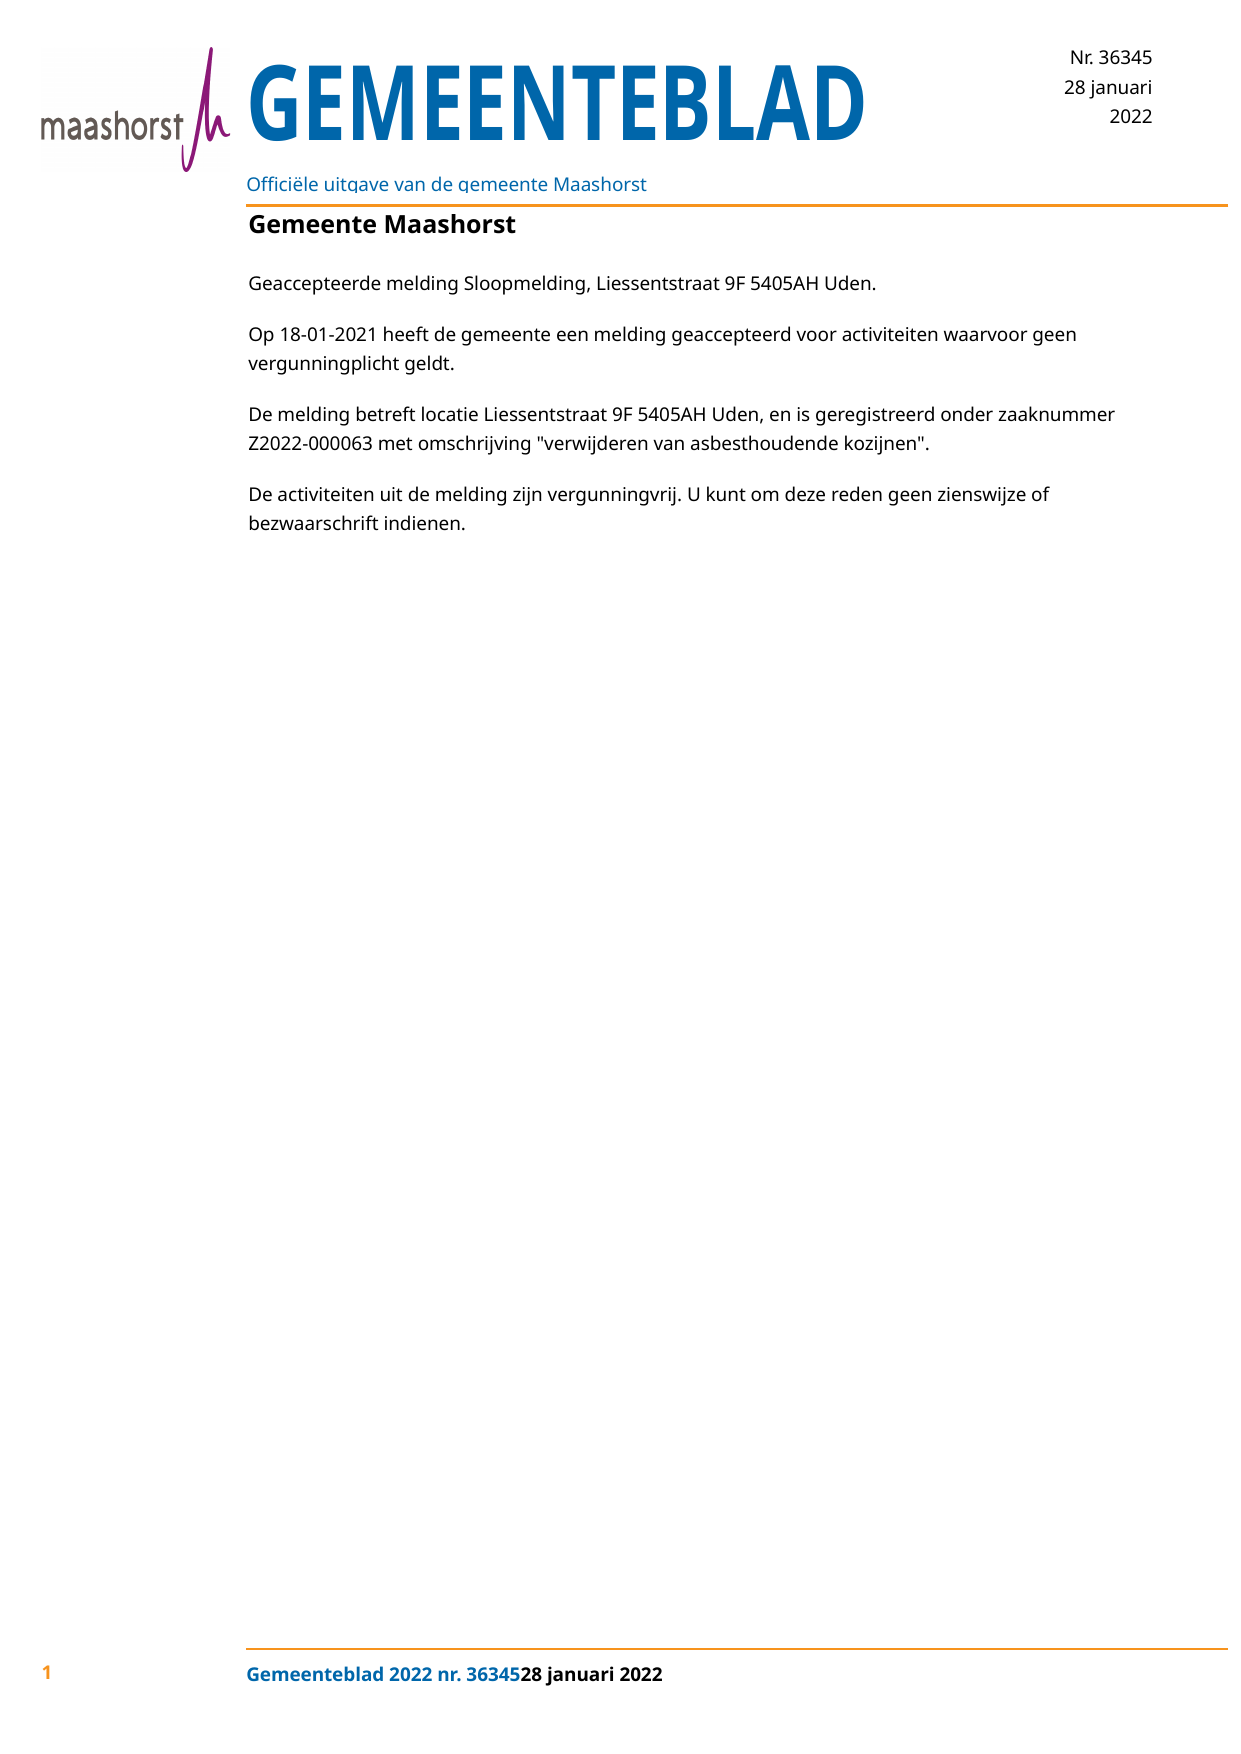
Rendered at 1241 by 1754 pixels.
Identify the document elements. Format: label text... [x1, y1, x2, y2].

text De activiteiten uit de melding zijn vergunningvrij. U kunt om deze reden geen zienswijze of bezwaarschrift indienen. [248, 481, 1152, 536]
text De melding betreft locatie Liessentstraat 9F 5405AH Uden, en is geregistreerd onder zaaknummer Z2022-000063 met omschrijving "verwijderen van asbesthoudende kozijnen". [248, 401, 1152, 456]
text Op 18-01-2021 heeft de gemeente een melding geaccepteerd voor activiteiten waarvoor geen vergunningplicht geldt. [248, 321, 1152, 376]
text Gemeente Maashorst [248, 207, 1152, 241]
text Geaccepteerde melding Sloopmelding, Liessentstraat 9F 5405AH Uden. [248, 270, 1152, 296]
picture [41, 47, 231, 172]
